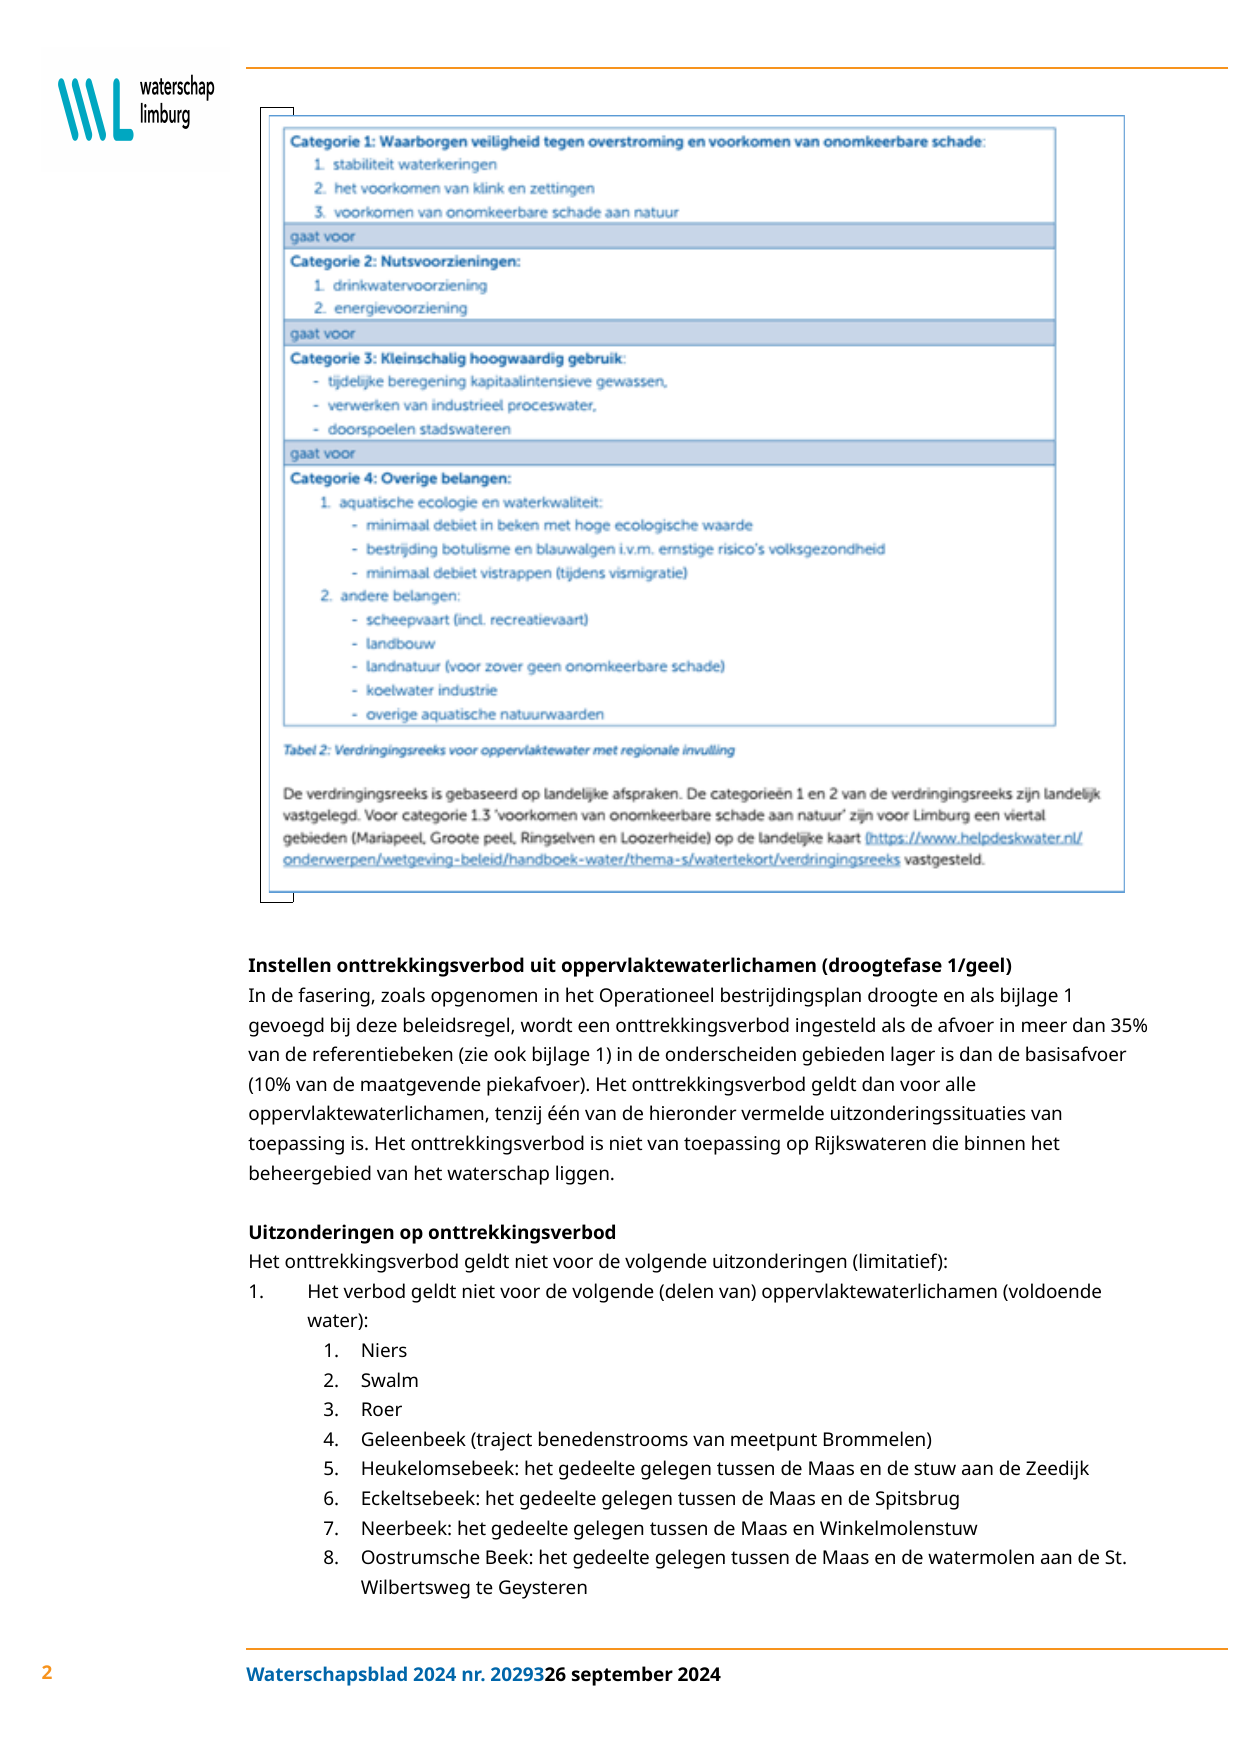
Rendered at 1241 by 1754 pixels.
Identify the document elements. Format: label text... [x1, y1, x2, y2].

list Neerbeek: het gedeelte gelegen tussen de Maas en Winkelmolenstuw [323, 1515, 1152, 1541]
list Het verbod geldt niet voor de volgende (delen van) oppervlaktewaterlichamen (voldoende water): [248, 1278, 1152, 1333]
list Geleenbeek (traject benedenstrooms van meetpunt Brommelen) [323, 1426, 1152, 1452]
list Heukelomsebeek: het gedeelte gelegen tussen de Maas en de stuw aan de Zeedijk [323, 1456, 1152, 1481]
text Uitzonderingen op onttrekkingsverbod [248, 1219, 1152, 1245]
text Instellen onttrekkingsverbod uit oppervlaktewaterlichamen (droogtefase 1/geel) [248, 953, 1152, 978]
list Eckeltsebeek: het gedeelte gelegen tussen de Maas en de Spitsbrug [323, 1485, 1152, 1511]
list Roer [323, 1396, 1152, 1422]
list Swalm [323, 1367, 1152, 1393]
list Oostrumsche Beek: het gedeelte gelegen tussen de Maas en de watermolen aan de St. Wilbertsweg te Geysteren [323, 1544, 1152, 1600]
list Niers [323, 1337, 1152, 1363]
text Het onttrekkingsverbod geldt niet voor de volgende uitzonderingen (limitatief): [248, 1248, 1152, 1274]
text In de fasering, zoals opgenomen in het Operationeel bestrijdingsplan droogte en als bijlage 1 gevoegd bij deze beleidsregel, wordt een onttrekkingsverbod ingesteld als de afvoer in meer dan 35% van de referentiebeken (zie ook bijlage 1) in de onderscheiden gebieden lager is dan de basisafvoer (10% van de maatgevende piekafvoer). Het onttrekkingsverbod geldt dan voor alle oppervlaktewaterlichamen, tenzij één van de hieronder vermelde uitzonderingssituaties van toepassing is. Het onttrekkingsverbod is niet van toepassing op Rijkswateren die binnen het beheergebied van het waterschap liggen. [248, 982, 1152, 1186]
picture [268, 115, 1125, 893]
picture [41, 47, 231, 172]
